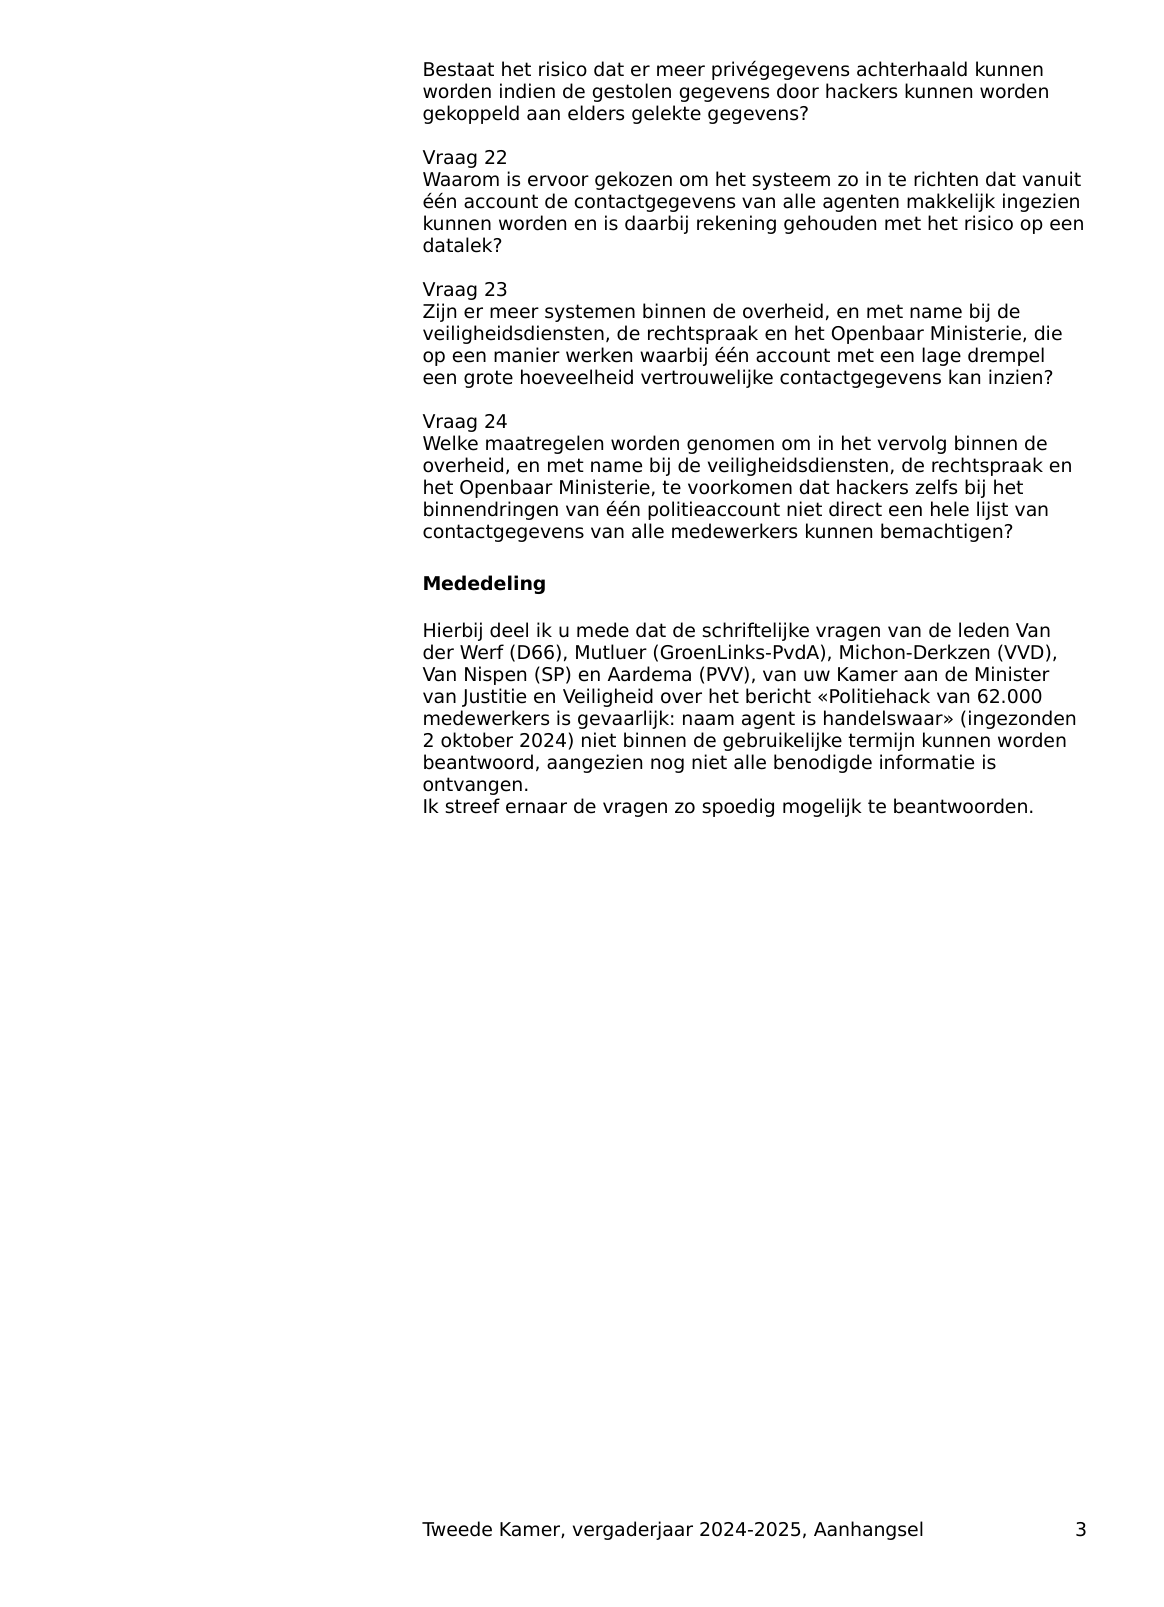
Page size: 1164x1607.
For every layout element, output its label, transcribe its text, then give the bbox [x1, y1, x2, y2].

text Welke maatregelen worden genomen om in het vervolg binnen de overheid, en met name bij de veiligheidsdiensten, de rechtspraak en het Openbaar Ministerie, te voorkomen dat hackers zelfs bij het binnendringen van één politieaccount niet direct een hele lijst van contactgegevens van alle medewerkers kunnen bemachtigen? [422, 433, 1087, 543]
text Vraag 23 [422, 279, 1087, 301]
text Zijn er meer systemen binnen de overheid, en met name bij de veiligheidsdiensten, de rechtspraak en het Openbaar Ministerie, die op een manier werken waarbij één account met een lage drempel een grote hoeveelheid vertrouwelijke contactgegevens kan inzien? [422, 301, 1087, 389]
text Waarom is ervoor gekozen om het systeem zo in te richten dat vanuit één account de contactgegevens van alle agenten makkelijk ingezien kunnen worden en is daarbij rekening gehouden met het risico op een datalek? [422, 169, 1087, 257]
text Vraag 24 [422, 411, 1087, 433]
text Vraag 22 [422, 147, 1087, 169]
text Hierbij deel ik u mede dat de schriftelijke vragen van de leden Van der Werf (D66), Mutluer (GroenLinks-PvdA), Michon-Derkzen (VVD), Van Nispen (SP) en Aardema (PVV), van uw Kamer aan de Minister van Justitie en Veiligheid over het bericht «Politiehack van 62.000 medewerkers is gevaarlijk: naam agent is handelswaar» (ingezonden 2 oktober 2024) niet binnen de gebruikelijke termijn kunnen worden beantwoord, aangezien nog niet alle benodigde informatie is ontvangen. [422, 620, 1087, 796]
text Ik streef ernaar de vragen zo spoedig mogelijk te beantwoorden. [422, 796, 1087, 818]
text Bestaat het risico dat er meer privégegevens achterhaald kunnen worden indien de gestolen gegevens door hackers kunnen worden gekoppeld aan elders gelekte gegevens? [422, 59, 1087, 125]
subtitle Mededeling [422, 573, 1087, 595]
